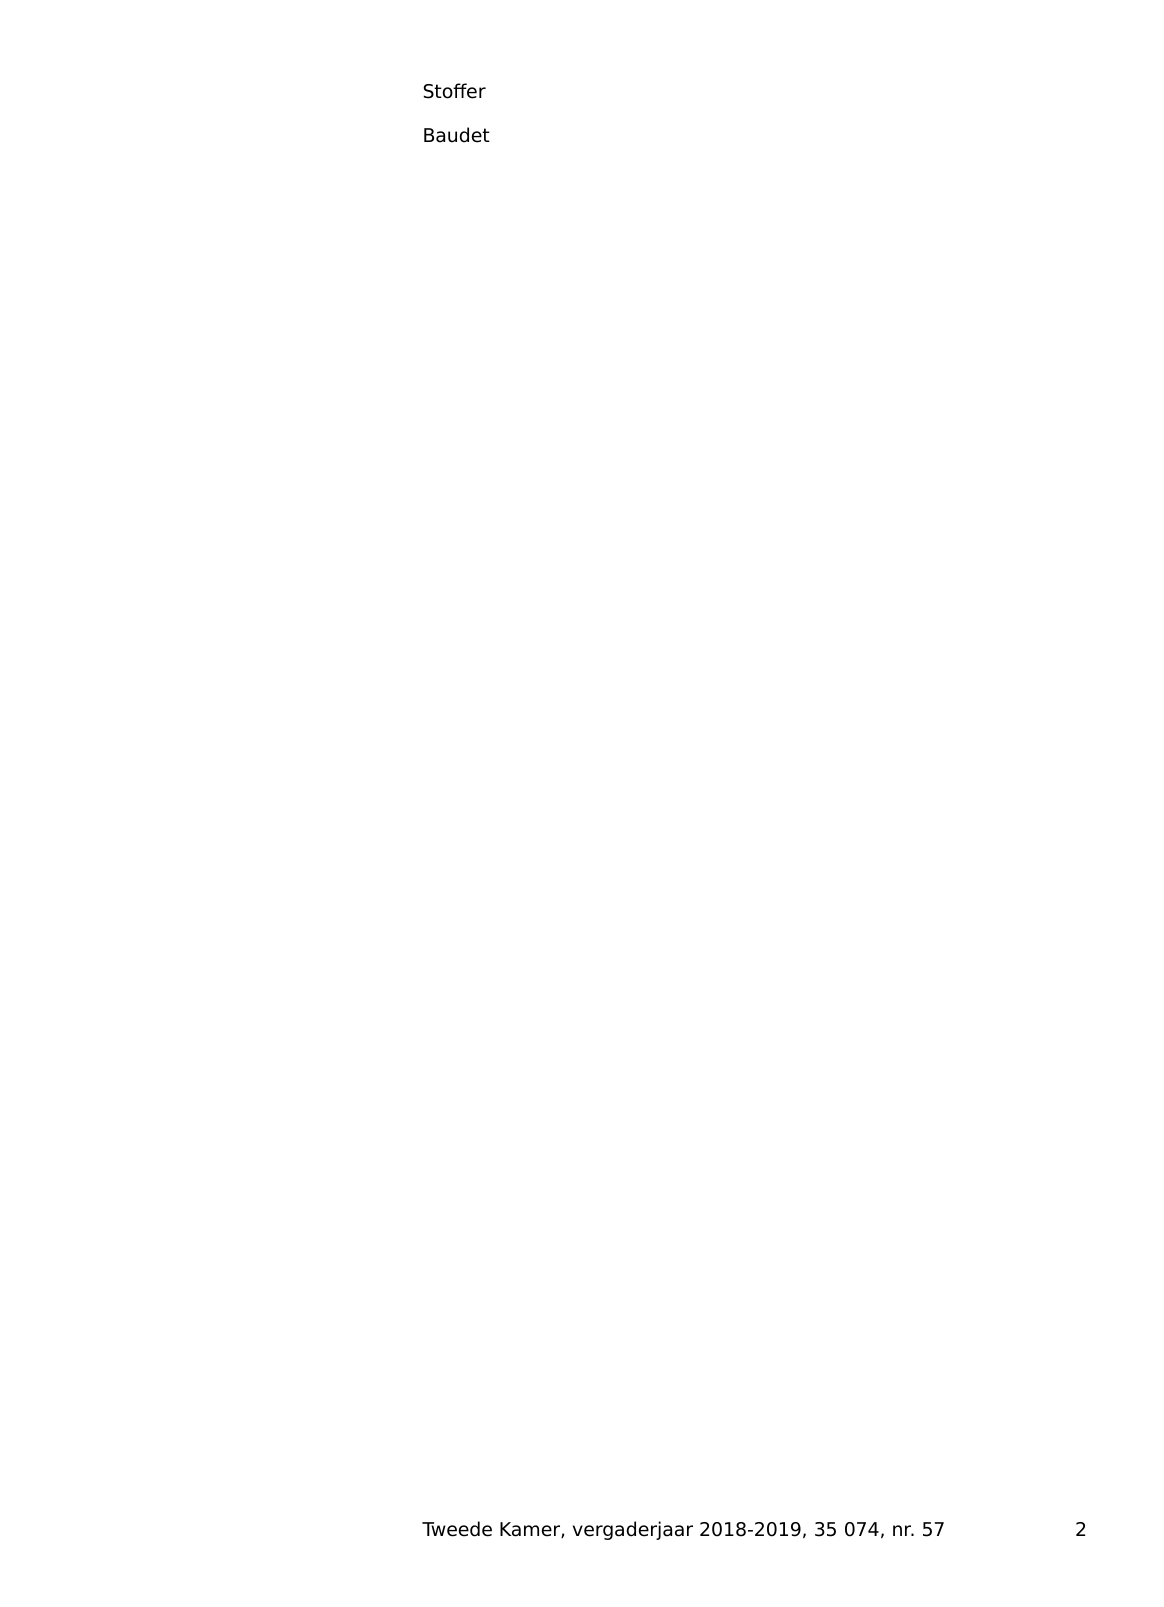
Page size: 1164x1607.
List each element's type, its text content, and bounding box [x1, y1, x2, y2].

text Stoffer Baudet [422, 59, 1087, 147]
